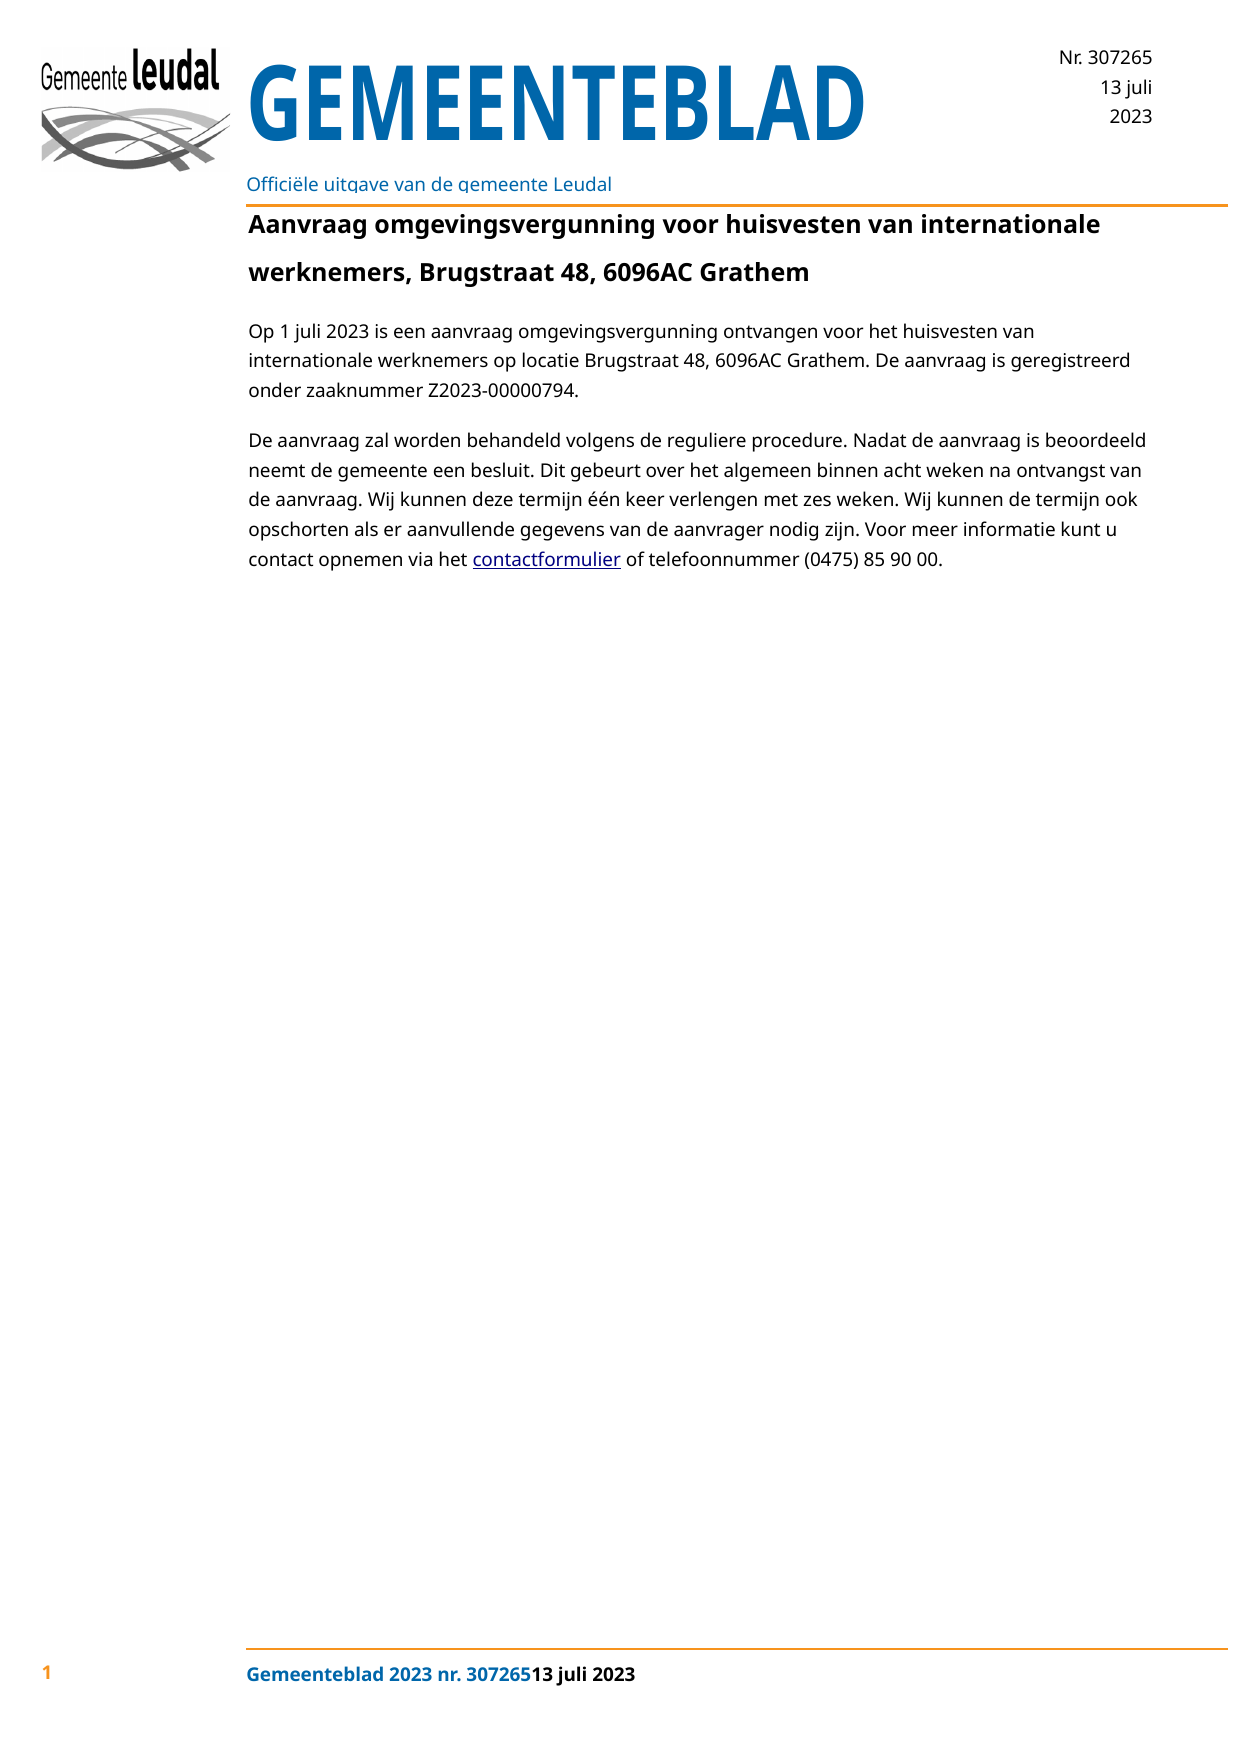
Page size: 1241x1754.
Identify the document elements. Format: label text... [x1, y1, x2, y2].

text Aanvraag omgevingsvergunning voor huisvesten van internationale werknemers, Brugstraat 48, 6096AC Grathem [248, 207, 1152, 288]
picture [41, 47, 231, 172]
text Op 1 juli 2023 is een aanvraag omgevingsvergunning ontvangen voor het huisvesten van internationale werknemers op locatie Brugstraat 48, 6096AC Grathem. De aanvraag is geregistreerd onder zaaknummer Z2023-00000794. [248, 318, 1152, 403]
text De aanvraag zal worden behandeld volgens de reguliere procedure. Nadat de aanvraag is beoordeeld neemt de gemeente een besluit. Dit gebeurt over het algemeen binnen acht weken na ontvangst van de aanvraag. Wij kunnen deze termijn één keer verlengen met zes weken. Wij kunnen de termijn ook opschorten als er aanvullende gegevens van de aanvrager nodig zijn. Voor meer informatie kunt u contact opnemen via het contactformulier of telefoonnummer (0475) 85 90 00. [248, 427, 1152, 572]
